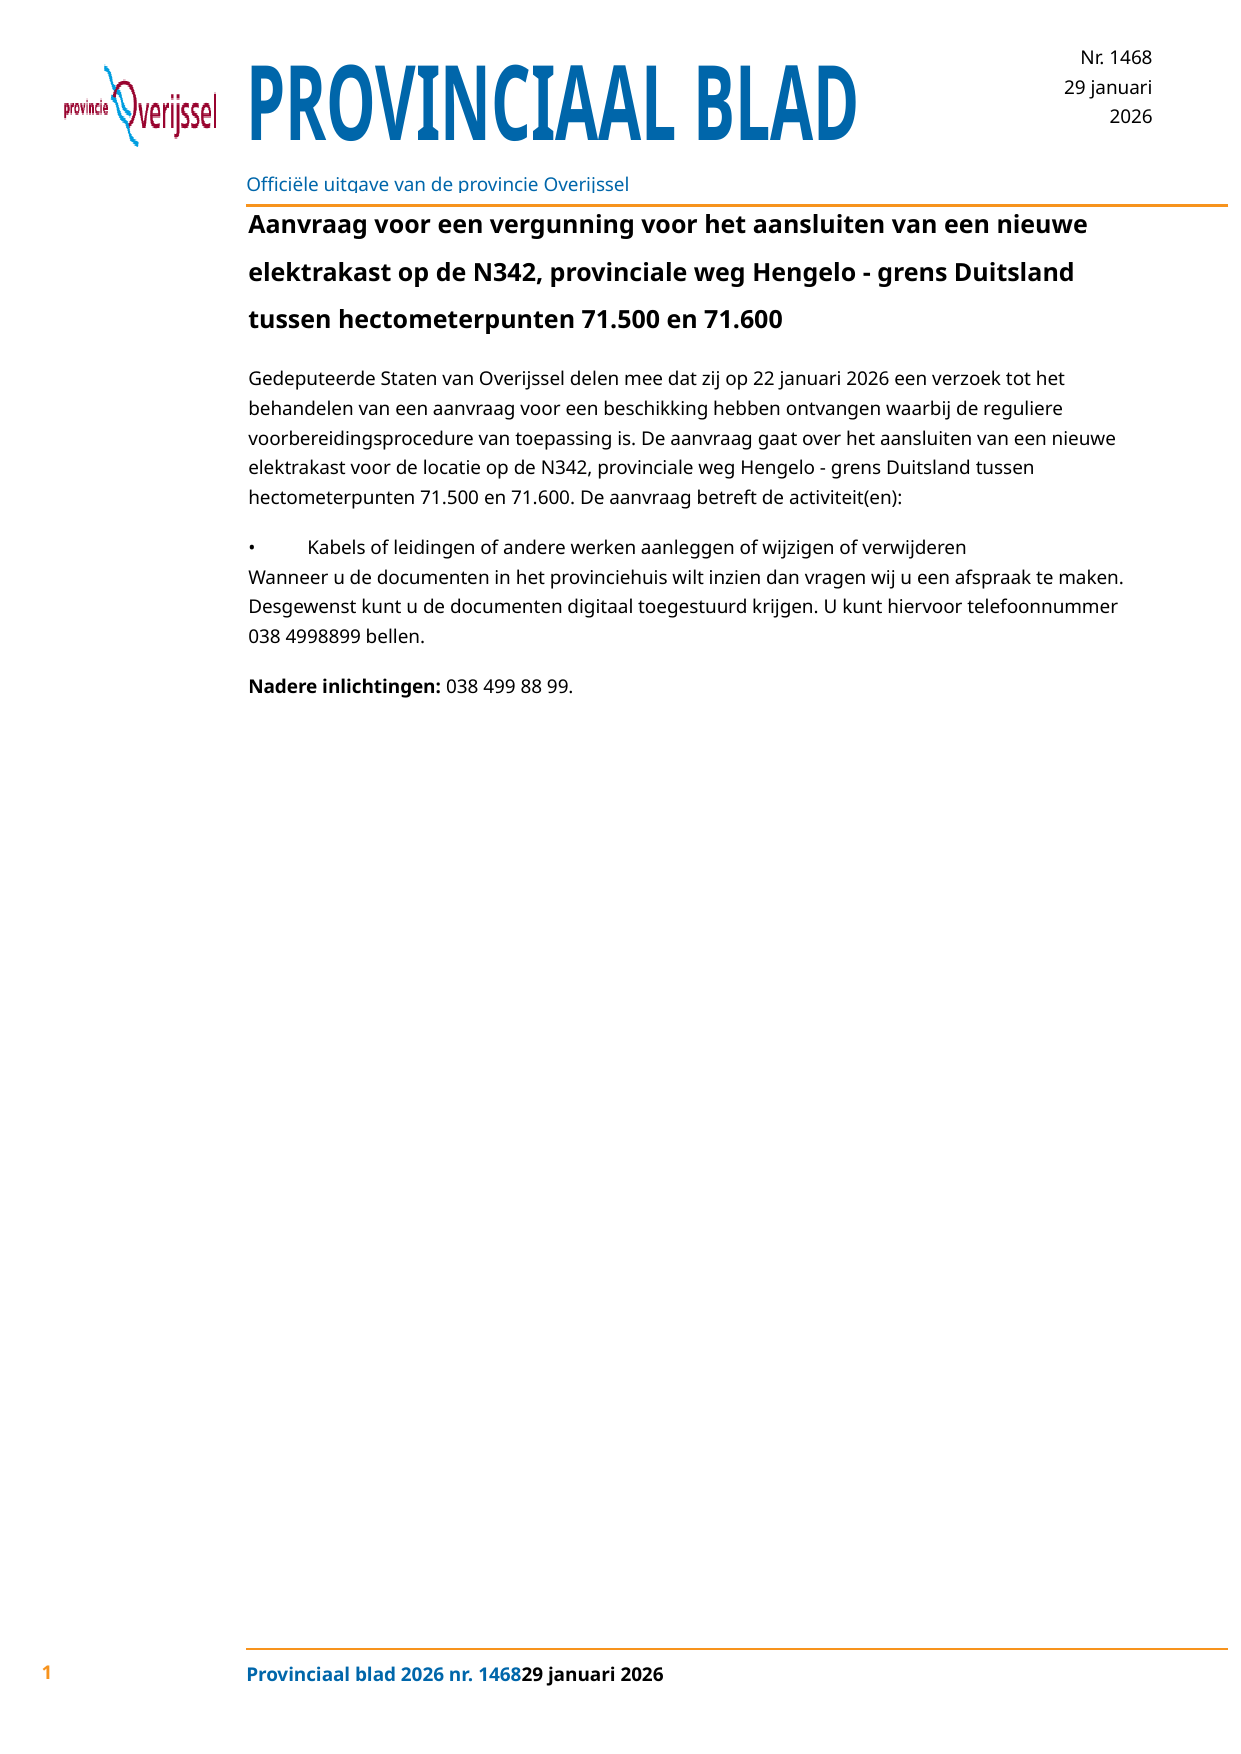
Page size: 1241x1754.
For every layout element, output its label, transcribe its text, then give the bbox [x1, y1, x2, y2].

text Aanvraag voor een vergunning voor het aansluiten van een nieuwe elektrakast op de N342, provinciale weg Hengelo - grens Duitsland tussen hectometerpunten 71.500 en 71.600 [248, 207, 1152, 336]
list Kabels of leidingen of andere werken aanleggen of wijzigen of verwijderen [248, 534, 1152, 560]
text Nadere inlichtingen: 038 499 88 99. [248, 673, 1152, 699]
picture [41, 47, 231, 172]
text Wanneer u de documenten in het provinciehuis wilt inzien dan vragen wij u een afspraak te maken. Desgewenst kunt u de documenten digitaal toegestuurd krijgen. U kunt hiervoor telefoonnummer 038 4998899 bellen. [248, 564, 1152, 649]
text Gedeputeerde Staten van Overijssel delen mee dat zij op 22 januari 2026 een verzoek tot het behandelen van een aanvraag voor een beschikking hebben ontvangen waarbij de reguliere voorbereidingsprocedure van toepassing is. De aanvraag gaat over het aansluiten van een nieuwe elektrakast voor de locatie op de N342, provinciale weg Hengelo - grens Duitsland tussen hectometerpunten 71.500 en 71.600. De aanvraag betreft de activiteit(en): [248, 366, 1152, 509]
